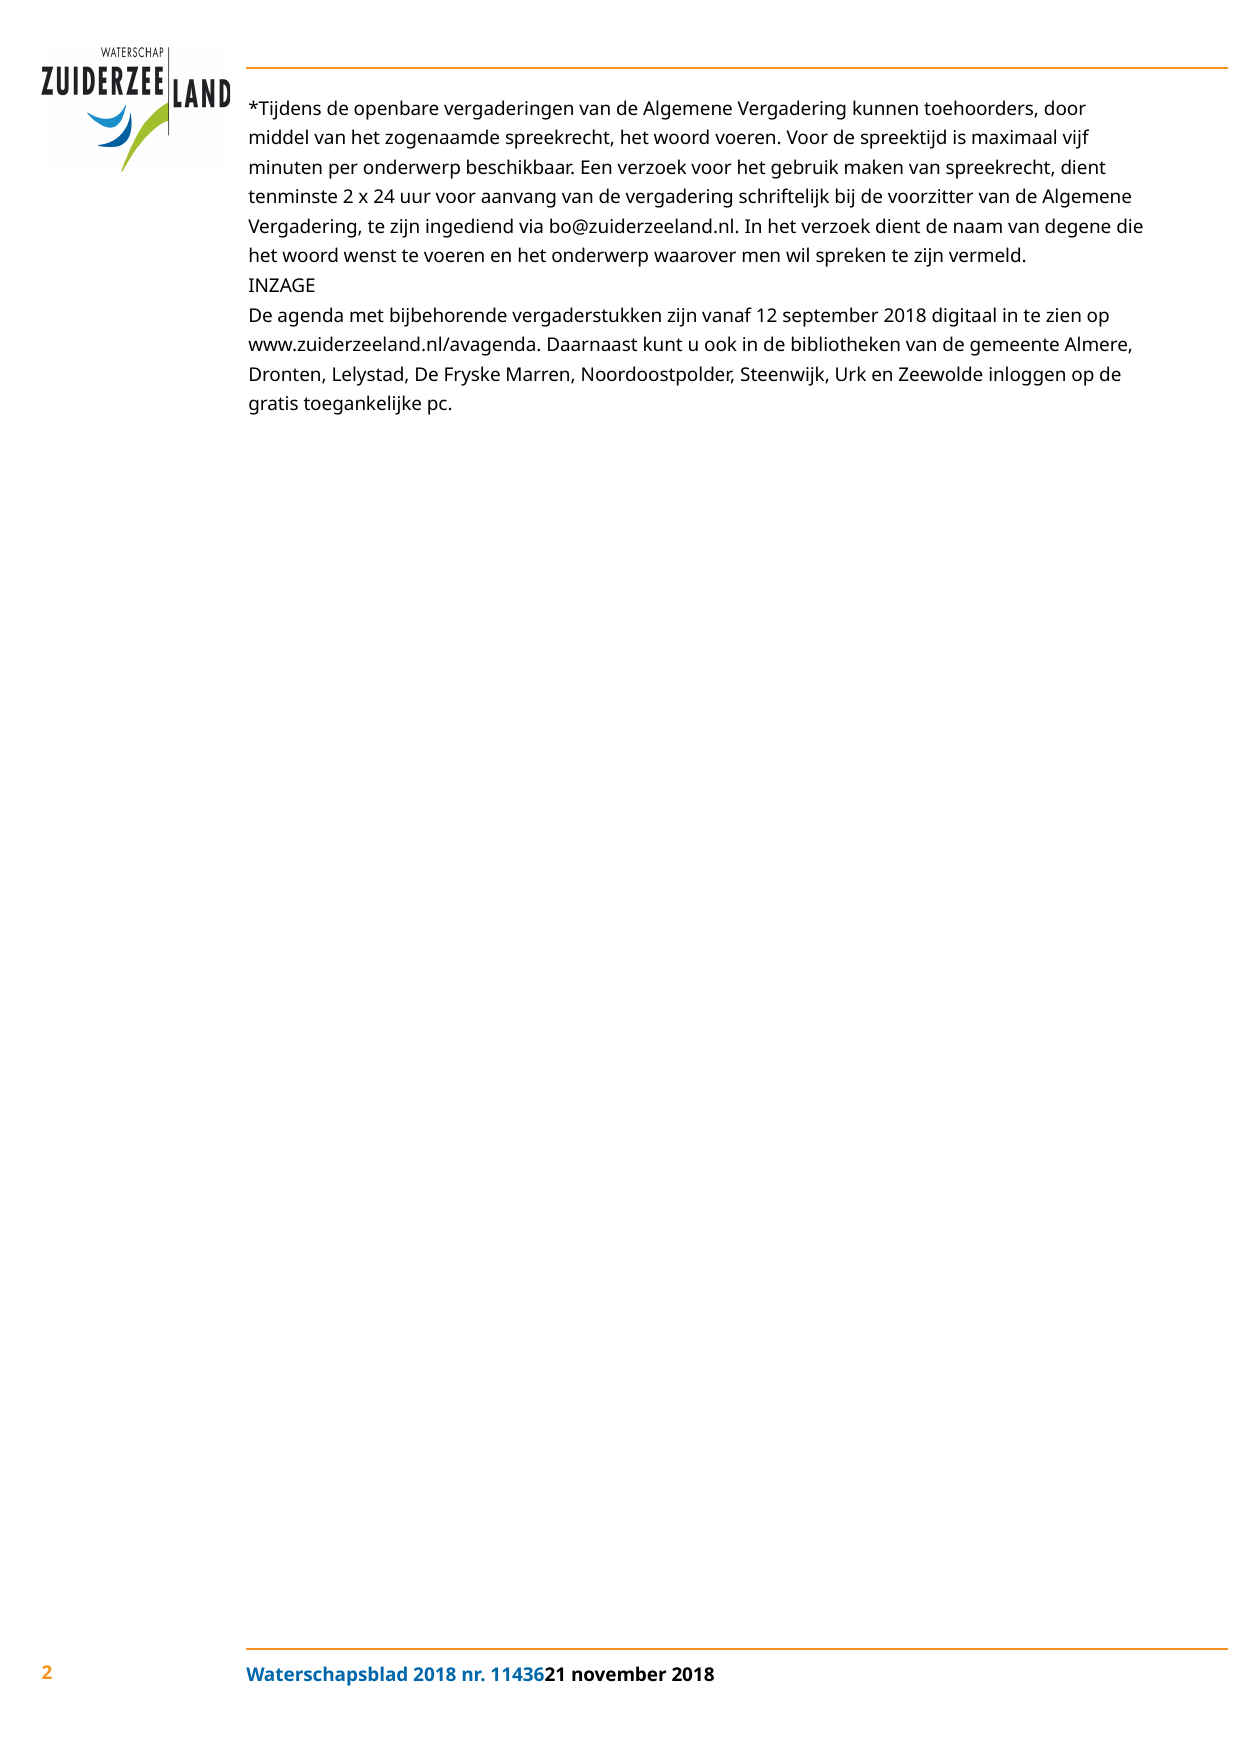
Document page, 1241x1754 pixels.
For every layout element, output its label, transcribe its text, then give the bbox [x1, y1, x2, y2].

text *Tijdens de openbare vergaderingen van de Algemene Vergadering kunnen toehoorders, door middel van het zogenaamde spreekrecht, het woord voeren. Voor de spreektijd is maximaal vijf minuten per onderwerp beschikbaar. Een verzoek voor het gebruik maken van spreekrecht, dient tenminste 2 x 24 uur voor aanvang van de vergadering schriftelijk bij de voorzitter van de Algemene Vergadering, te zijn ingediend via bo@zuiderzeeland.nl. In het verzoek dient de naam van degene die het woord wenst te voeren en het onderwerp waarover men wil spreken te zijn vermeld. [248, 95, 1152, 268]
picture [41, 47, 231, 172]
text INZAGE [248, 272, 1152, 298]
text De agenda met bijbehorende vergaderstukken zijn vanaf 12 september 2018 digitaal in te zien op www.zuiderzeeland.nl/avagenda. Daarnaast kunt u ook in de bibliotheken van de gemeente Almere, Dronten, Lelystad, De Fryske Marren, Noordoostpolder, Steenwijk, Urk en Zeewolde inloggen op de gratis toegankelijke pc. [248, 302, 1152, 416]
